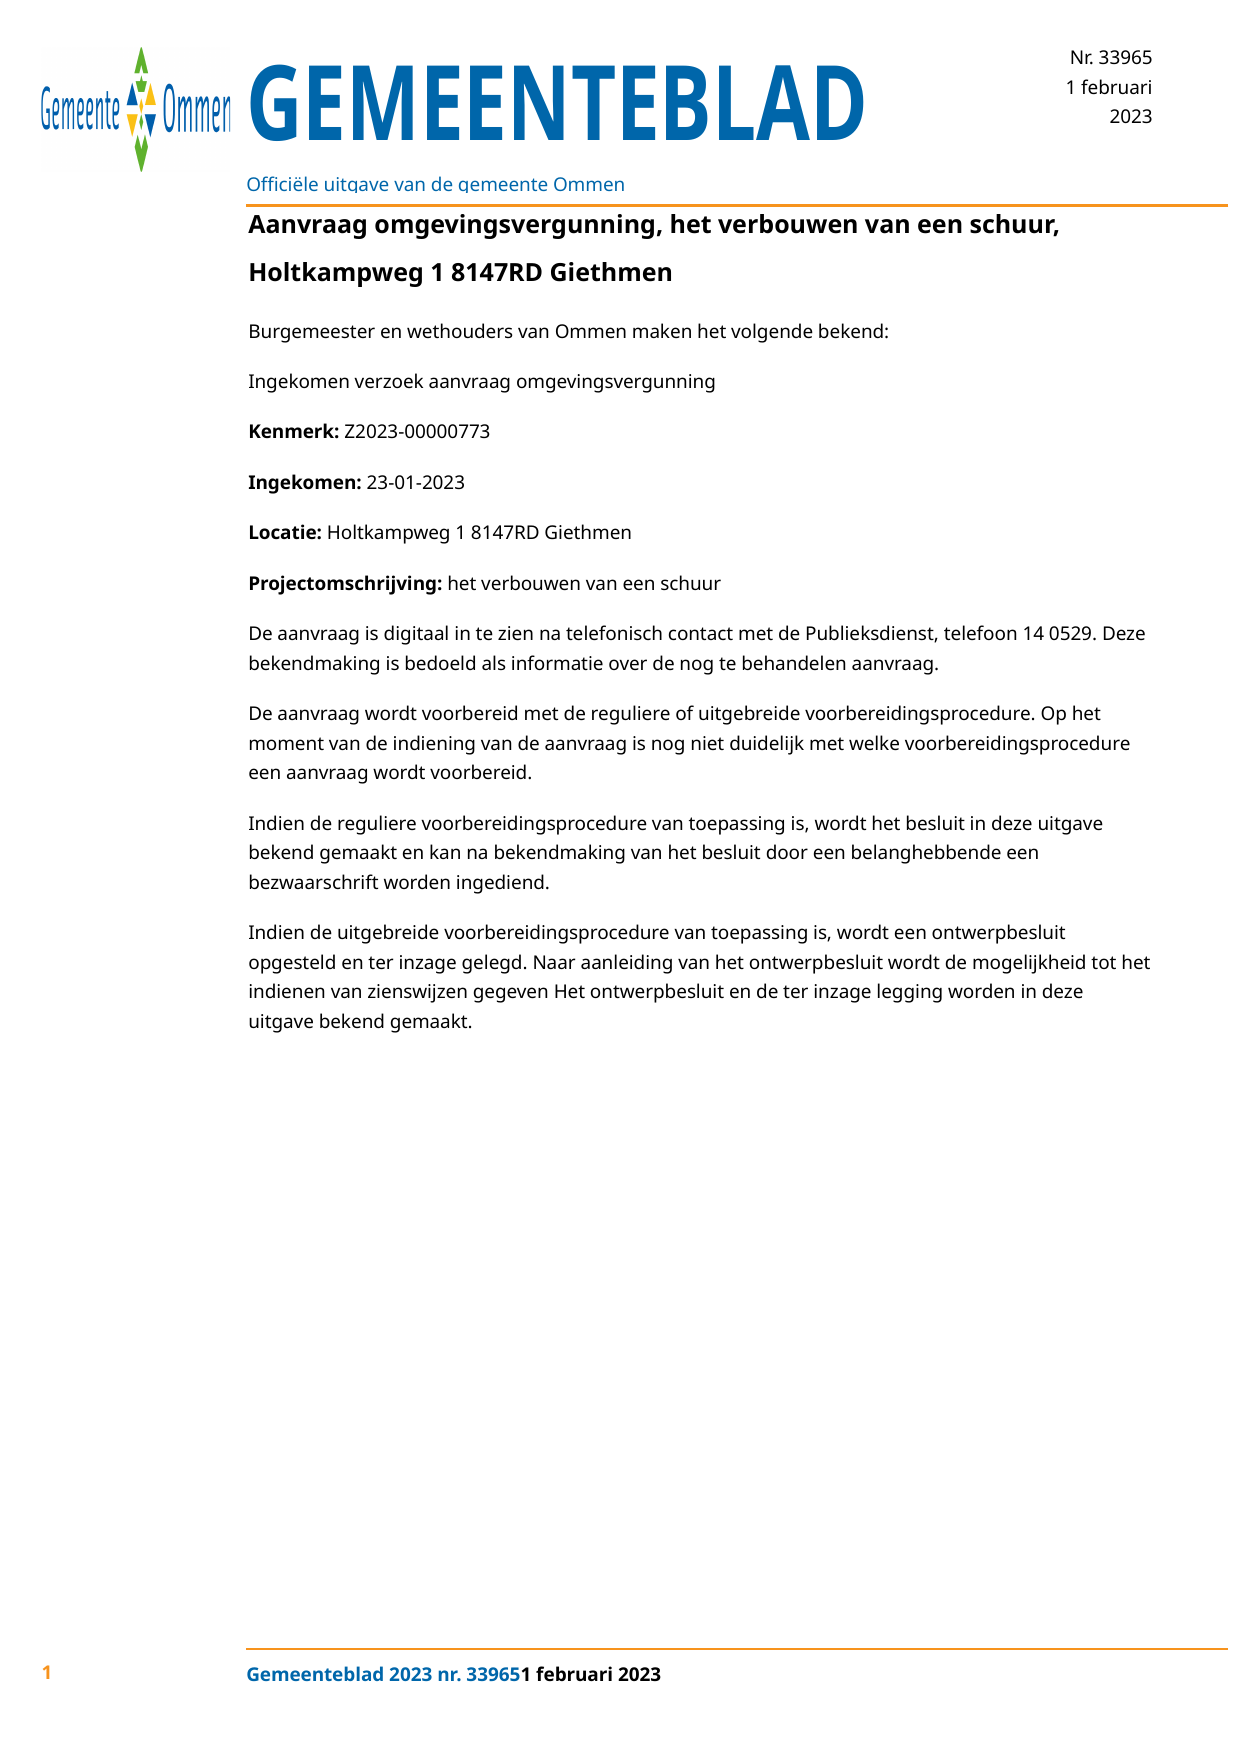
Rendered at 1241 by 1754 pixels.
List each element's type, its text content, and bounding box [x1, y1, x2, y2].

text Burgemeester en wethouders van Ommen maken het volgende bekend: [248, 318, 1152, 344]
text Ingekomen: 23-01-2023 [248, 469, 1152, 495]
picture [41, 47, 231, 172]
text Locatie: Holtkampweg 1 8147RD Giethmen [248, 519, 1152, 545]
text Ingekomen verzoek aanvraag omgevingsvergunning [248, 368, 1152, 394]
text De aanvraag is digitaal in te zien na telefonisch contact met de Publieksdienst, telefoon 14 0529. Deze bekendmaking is bedoeld als informatie over de nog te behandelen aanvraag. [248, 620, 1152, 676]
text De aanvraag wordt voorbereid met de reguliere of uitgebreide voorbereidingsprocedure. Op het moment van de indiening van de aanvraag is nog niet duidelijk met welke voorbereidingsprocedure een aanvraag wordt voorbereid. [248, 700, 1152, 785]
text Indien de uitgebreide voorbereidingsprocedure van toepassing is, wordt een ontwerpbesluit opgesteld en ter inzage gelegd. Naar aanleiding van het ontwerpbesluit wordt de mogelijkheid tot het indienen van zienswijzen gegeven Het ontwerpbesluit en de ter inzage legging worden in deze uitgave bekend gemaakt. [248, 919, 1152, 1034]
text Kenmerk: Z2023-00000773 [248, 419, 1152, 444]
text Projectomschrijving: het verbouwen van een schuur [248, 570, 1152, 596]
text Aanvraag omgevingsvergunning, het verbouwen van een schuur, Holtkampweg 1 8147RD Giethmen [248, 207, 1152, 288]
text Indien de reguliere voorbereidingsprocedure van toepassing is, wordt het besluit in deze uitgave bekend gemaakt en kan na bekendmaking van het besluit door een belanghebbende een bezwaarschrift worden ingediend. [248, 810, 1152, 895]
